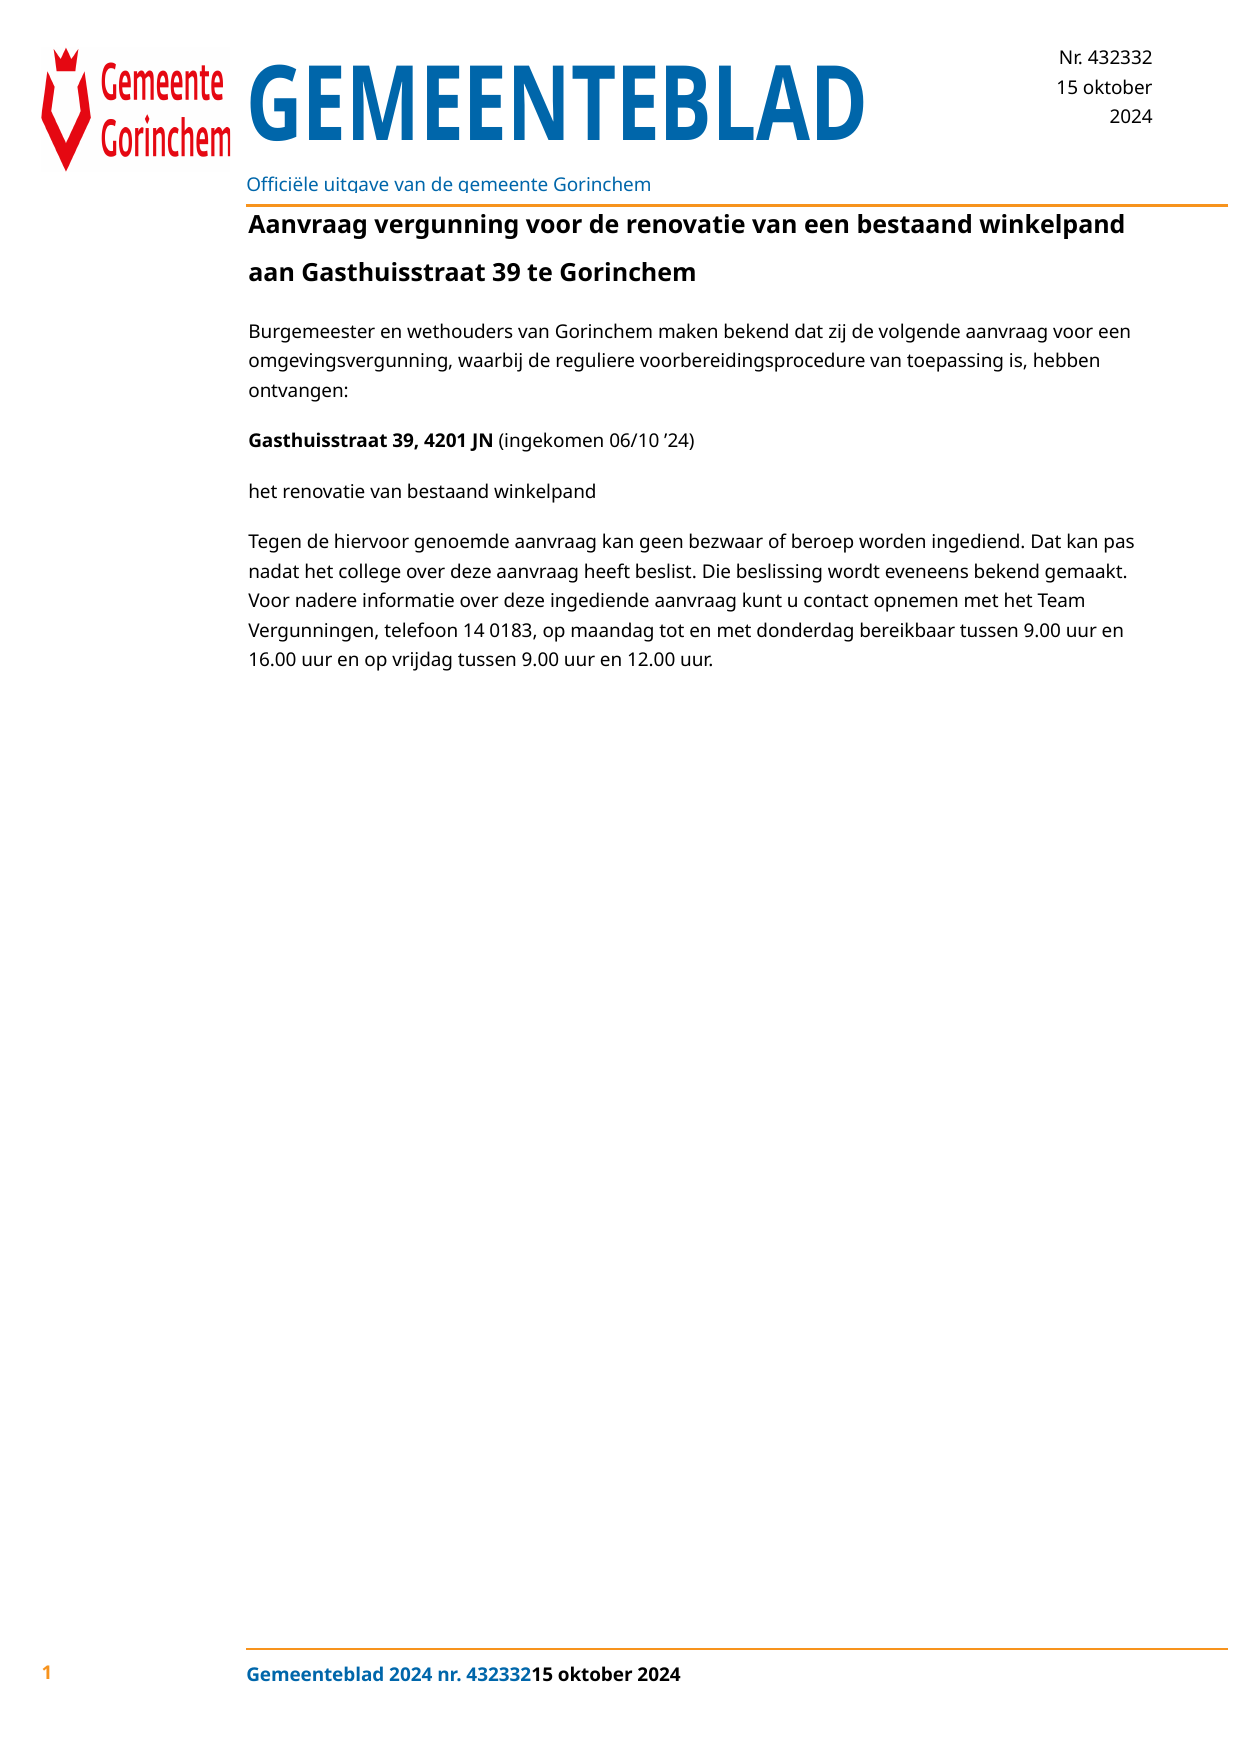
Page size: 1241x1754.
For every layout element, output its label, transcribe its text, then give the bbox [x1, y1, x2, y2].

text het renovatie van bestaand winkelpand [248, 478, 1152, 504]
text Burgemeester en wethouders van Gorinchem maken bekend dat zij de volgende aanvraag voor een omgevingsvergunning, waarbij de reguliere voorbereidingsprocedure van toepassing is, hebben ontvangen: [248, 318, 1152, 403]
text Tegen de hiervoor genoemde aanvraag kan geen bezwaar of beroep worden ingediend. Dat kan pas nadat het college over deze aanvraag heeft beslist. Die beslissing wordt eveneens bekend gemaakt. Voor nadere informatie over deze ingediende aanvraag kunt u contact opnemen met het Team Vergunningen, telefoon 14 0183, op maandag tot en met donderdag bereikbaar tussen 9.00 uur en 16.00 uur en op vrijdag tussen 9.00 uur en 12.00 uur. [248, 528, 1152, 672]
text Aanvraag vergunning voor de renovatie van een bestaand winkelpand aan Gasthuisstraat 39 te Gorinchem [248, 207, 1152, 288]
text Gasthuisstraat 39, 4201 JN (ingekomen 06/10 ’24) [248, 427, 1152, 453]
picture [41, 47, 231, 172]
